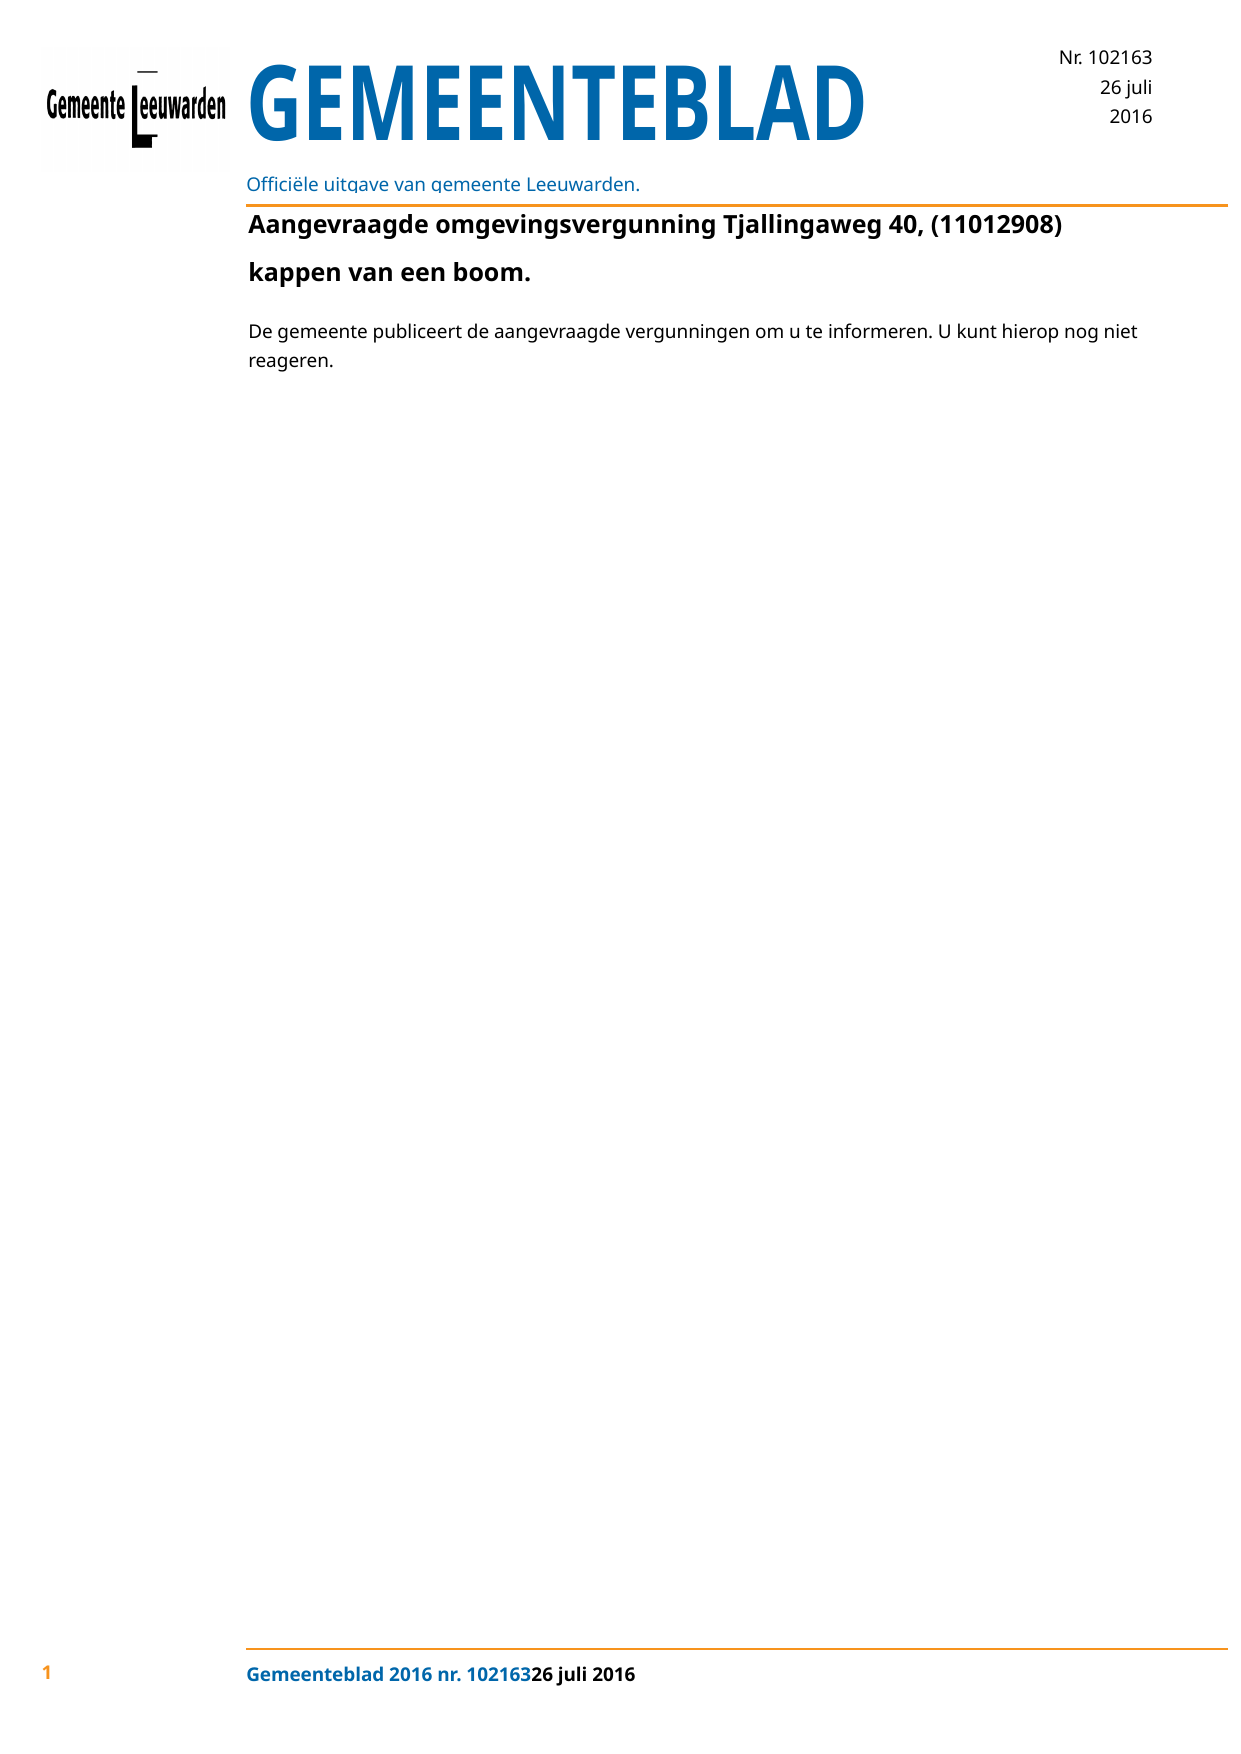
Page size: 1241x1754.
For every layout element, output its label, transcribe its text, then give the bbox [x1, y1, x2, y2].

text De gemeente publiceert de aangevraagde vergunningen om u te informeren. U kunt hierop nog niet reageren. [248, 318, 1152, 373]
picture [41, 47, 231, 172]
text Aangevraagde omgevingsvergunning Tjallingaweg 40, (11012908) kappen van een boom. [248, 207, 1152, 288]
